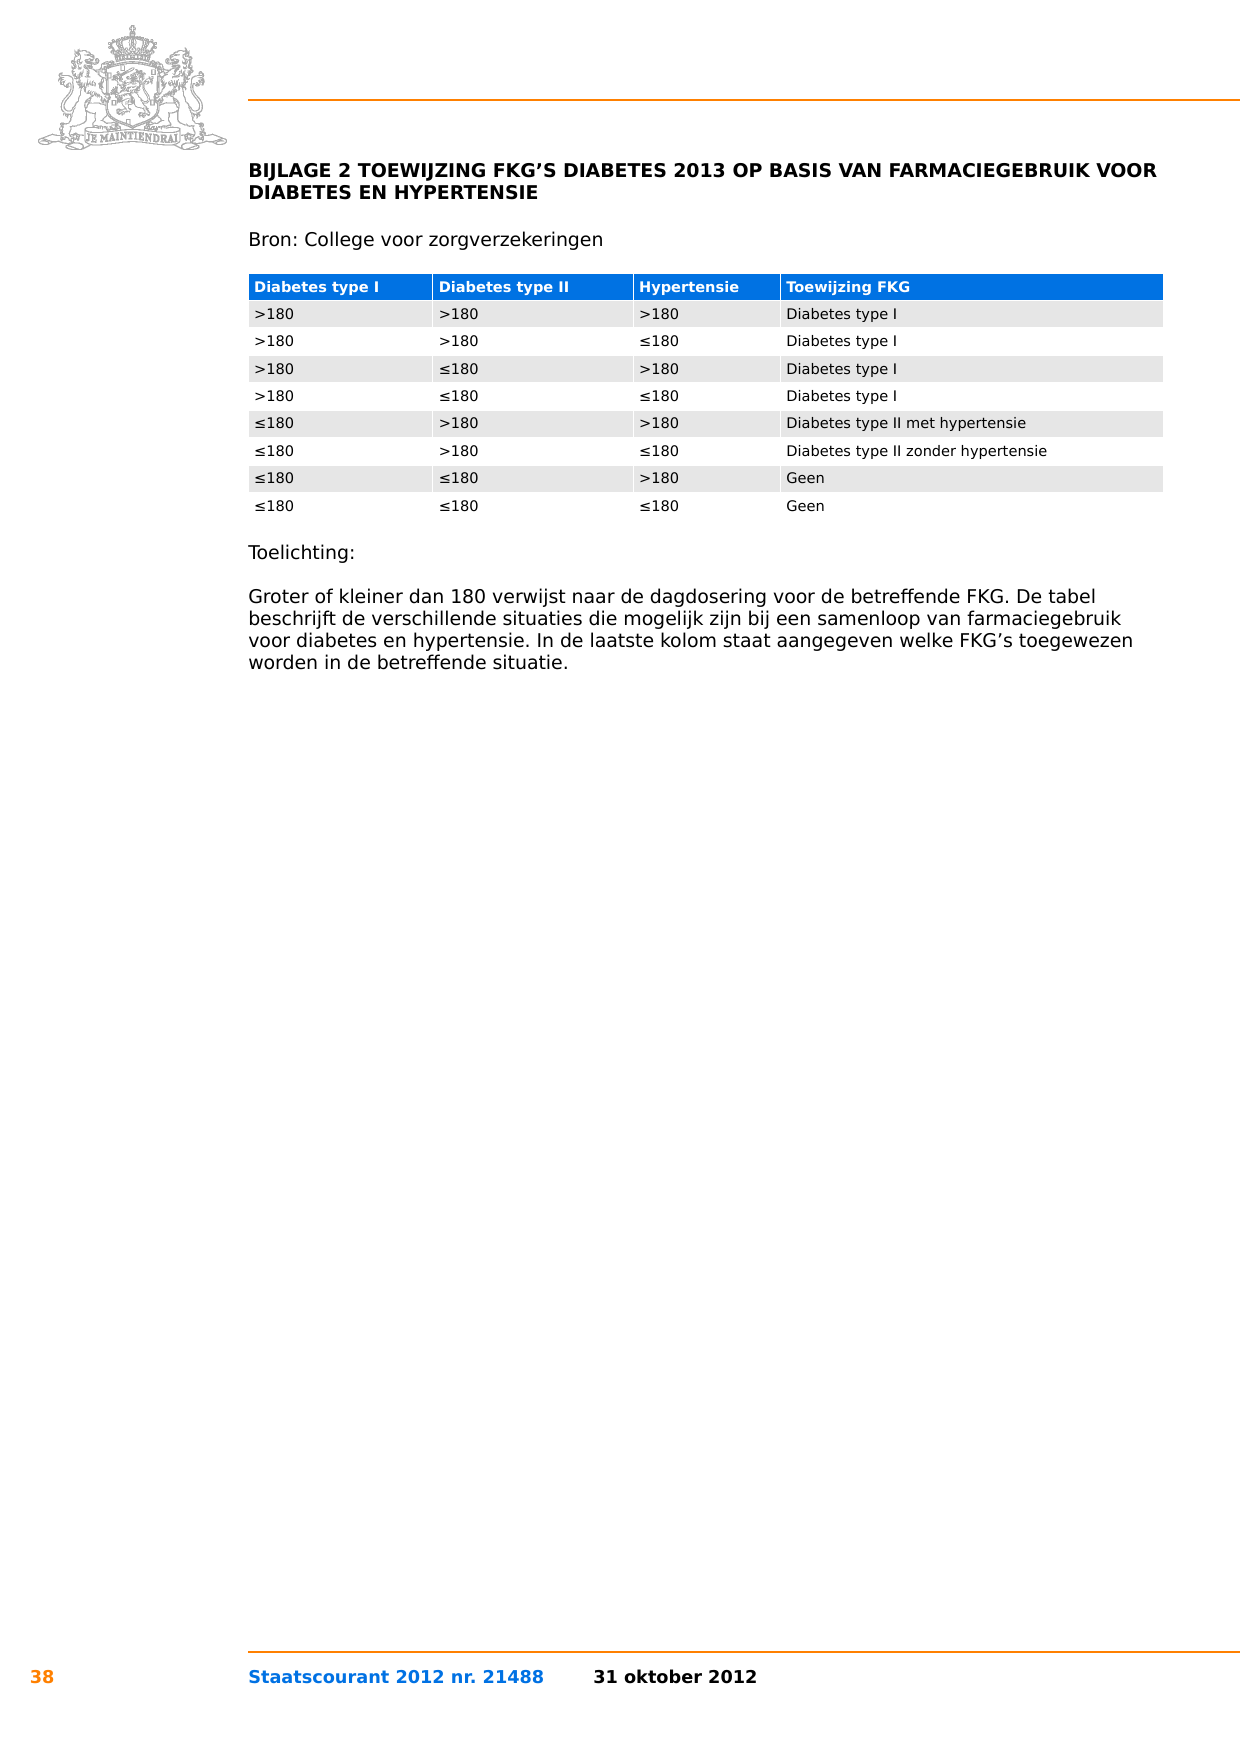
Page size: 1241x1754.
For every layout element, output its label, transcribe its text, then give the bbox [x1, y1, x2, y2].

table_cell >180 [433, 411, 633, 437]
table_cell Diabetes type I [781, 329, 1163, 355]
table_cell ≤180 [433, 493, 633, 519]
table_cell ≤180 [249, 493, 432, 519]
table_cell ≤180 [433, 356, 633, 382]
table_cell >180 [249, 383, 432, 410]
table_cell ≤180 [634, 329, 780, 355]
picture [38, 25, 227, 150]
table_cell Geen [781, 493, 1163, 519]
table_cell Diabetes type I [781, 356, 1163, 382]
table_cell Diabetes type II zonder hypertensie [781, 438, 1163, 464]
table_cell ≤180 [634, 383, 780, 410]
table_cell Diabetes type I [781, 301, 1163, 327]
text Groter of kleiner dan 180 verwijst naar de dagdosering voor de betreffende FKG. De tabel beschrijft de verschillende situaties die mogelijk zijn bij een samenloop van farmaciegebruik voor diabetes en hypertensie. In de laatste kolom staat aangegeven welke FKG’s toegewezen worden in de betreffende situatie. [248, 586, 1163, 674]
table_cell >180 [433, 438, 633, 464]
table_cell ≤180 [634, 438, 780, 464]
table_cell >180 [433, 329, 633, 355]
table_cell >180 [634, 466, 780, 492]
text Toelichting: [248, 542, 1163, 564]
table_cell >180 [634, 356, 780, 382]
table_cell >180 [249, 356, 432, 382]
table_cell ≤180 [433, 466, 633, 492]
table_cell Diabetes type II met hypertensie [781, 411, 1163, 437]
table_cell ≤180 [433, 383, 633, 410]
table_header Toewijzing FKG [781, 274, 1163, 300]
table_header Diabetes type I [249, 274, 432, 300]
table_cell ≤180 [249, 411, 432, 437]
table_cell ≤180 [249, 438, 432, 464]
table_header Diabetes type II [433, 274, 633, 300]
table_header Hypertensie [634, 274, 780, 300]
table_cell Geen [781, 466, 1163, 492]
subtitle BIJLAGE 2 TOEWIJZING FKG’S DIABETES 2013 OP BASIS VAN FARMACIEGEBRUIK VOOR DIABETES EN HYPERTENSIE [248, 160, 1163, 204]
table_cell >180 [634, 411, 780, 437]
table_cell >180 [433, 301, 633, 327]
table_cell Diabetes type I [781, 383, 1163, 410]
table_cell ≤180 [634, 493, 780, 519]
table_cell ≤180 [249, 466, 432, 492]
text Bron: College voor zorgverzekeringen [248, 229, 1163, 251]
table_cell >180 [249, 329, 432, 355]
table_cell >180 [249, 301, 432, 327]
table_cell >180 [634, 301, 780, 327]
